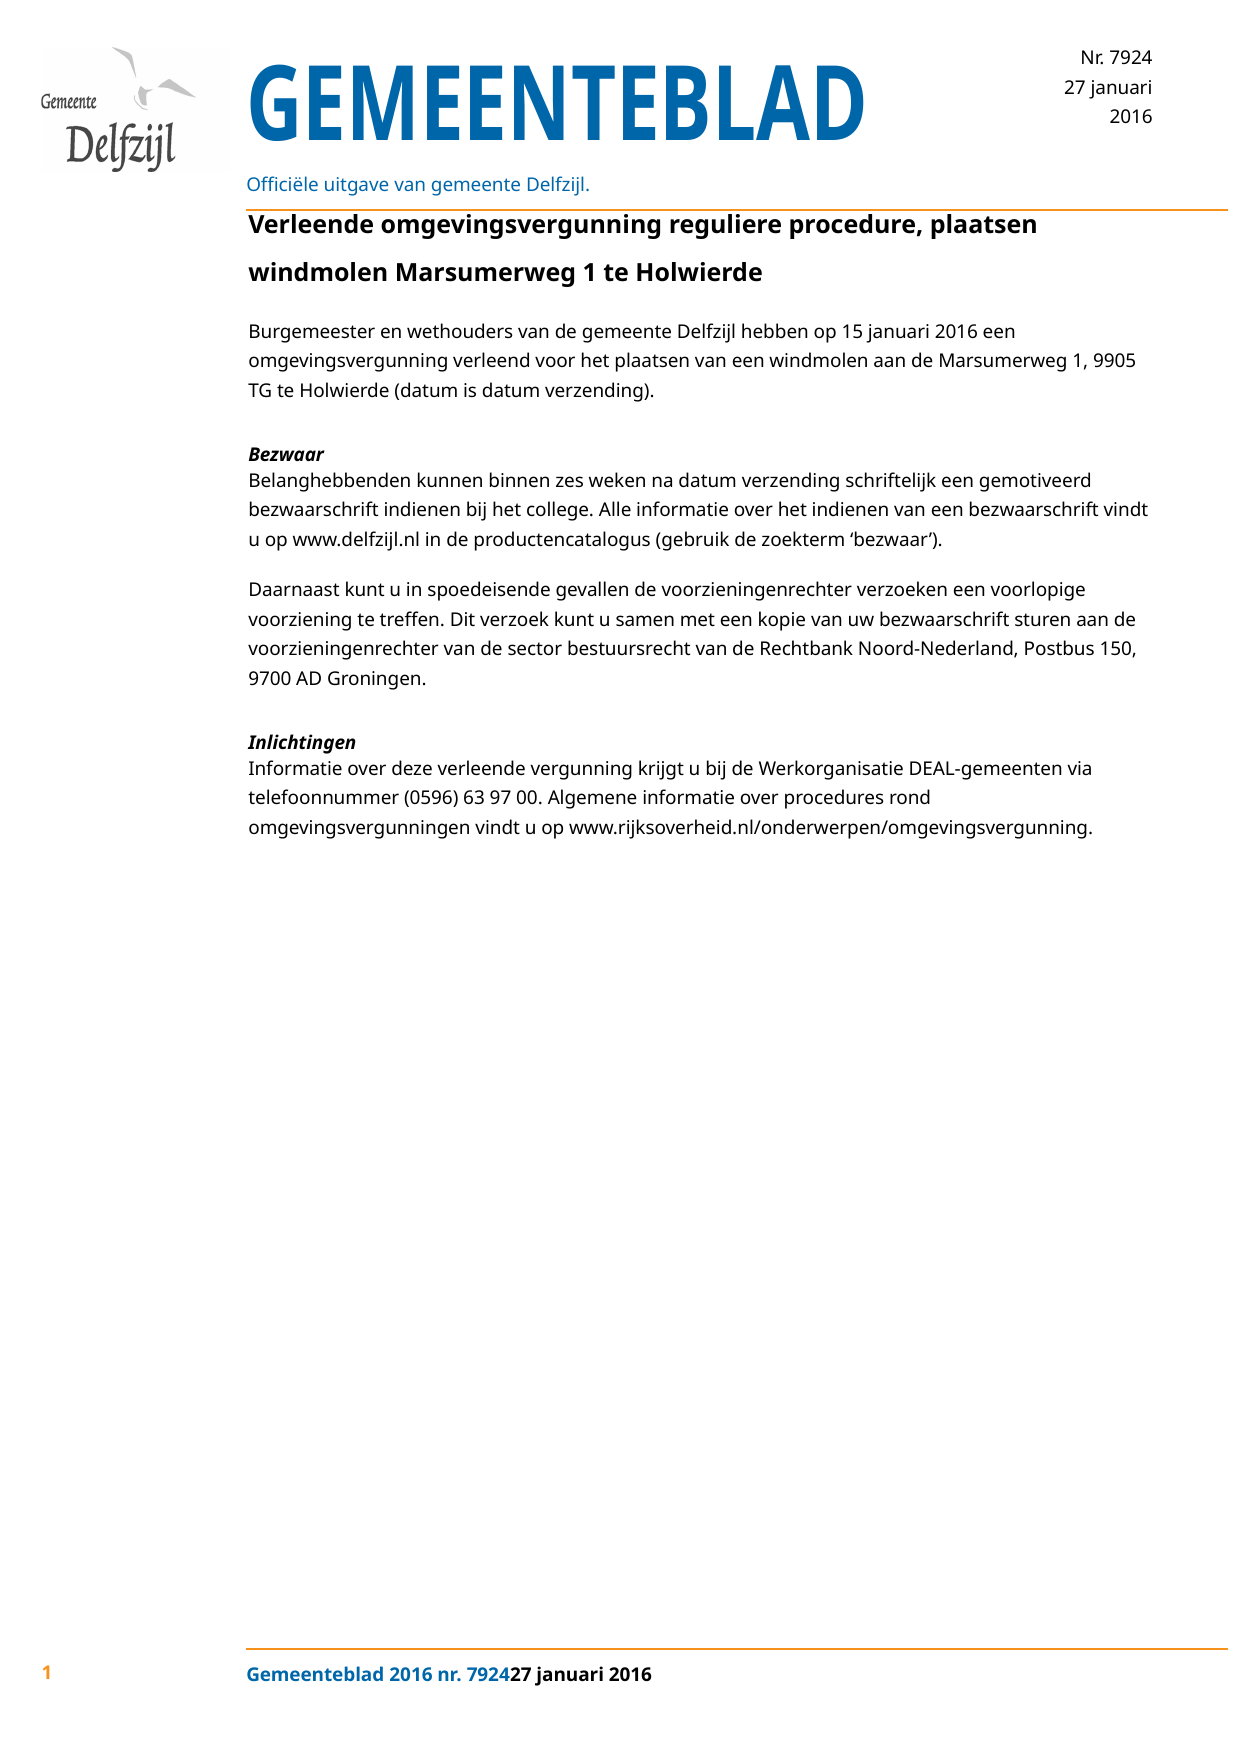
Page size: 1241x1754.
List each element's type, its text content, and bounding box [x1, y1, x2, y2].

text Verleende omgevingsvergunning reguliere procedure, plaatsen windmolen Marsumerweg 1 te Holwierde [248, 211, 1152, 288]
text Informatie over deze verleende vergunning krijgt u bij de Werkorganisatie DEAL-gemeenten via telefoonnummer (0596) 63 97 00. Algemene informatie over procedures rond omgevingsvergunningen vindt u op www.rijksoverheid.nl/onderwerpen/omgevingsvergunning. [248, 755, 1152, 840]
text Inlichtingen [248, 729, 1152, 755]
text Daarnaast kunt u in spoedeisende gevallen de voorzieningenrechter verzoeken een voorlopige voorziening te treffen. Dit verzoek kunt u samen met een kopie van uw bezwaarschrift sturen aan de voorzieningenrechter van de sector bestuursrecht van de Rechtbank Noord-Nederland, Postbus 150, 9700 AD Groningen. [248, 576, 1152, 691]
text Bezwaar [248, 441, 1152, 467]
text Belanghebbenden kunnen binnen zes weken na datum verzending schriftelijk een gemotiveerd bezwaarschrift indienen bij het college. Alle informatie over het indienen van een bezwaarschrift vindt u op www.delfzijl.nl in de productencatalogus (gebruik de zoekterm ‘bezwaar’). [248, 467, 1152, 552]
text Burgemeester en wethouders van de gemeente Delfzijl hebben op 15 januari 2016 een omgevingsvergunning verleend voor het plaatsen van een windmolen aan de Marsumerweg 1, 9905 TG te Holwierde (datum is datum verzending). [248, 318, 1152, 403]
picture [41, 47, 231, 172]
